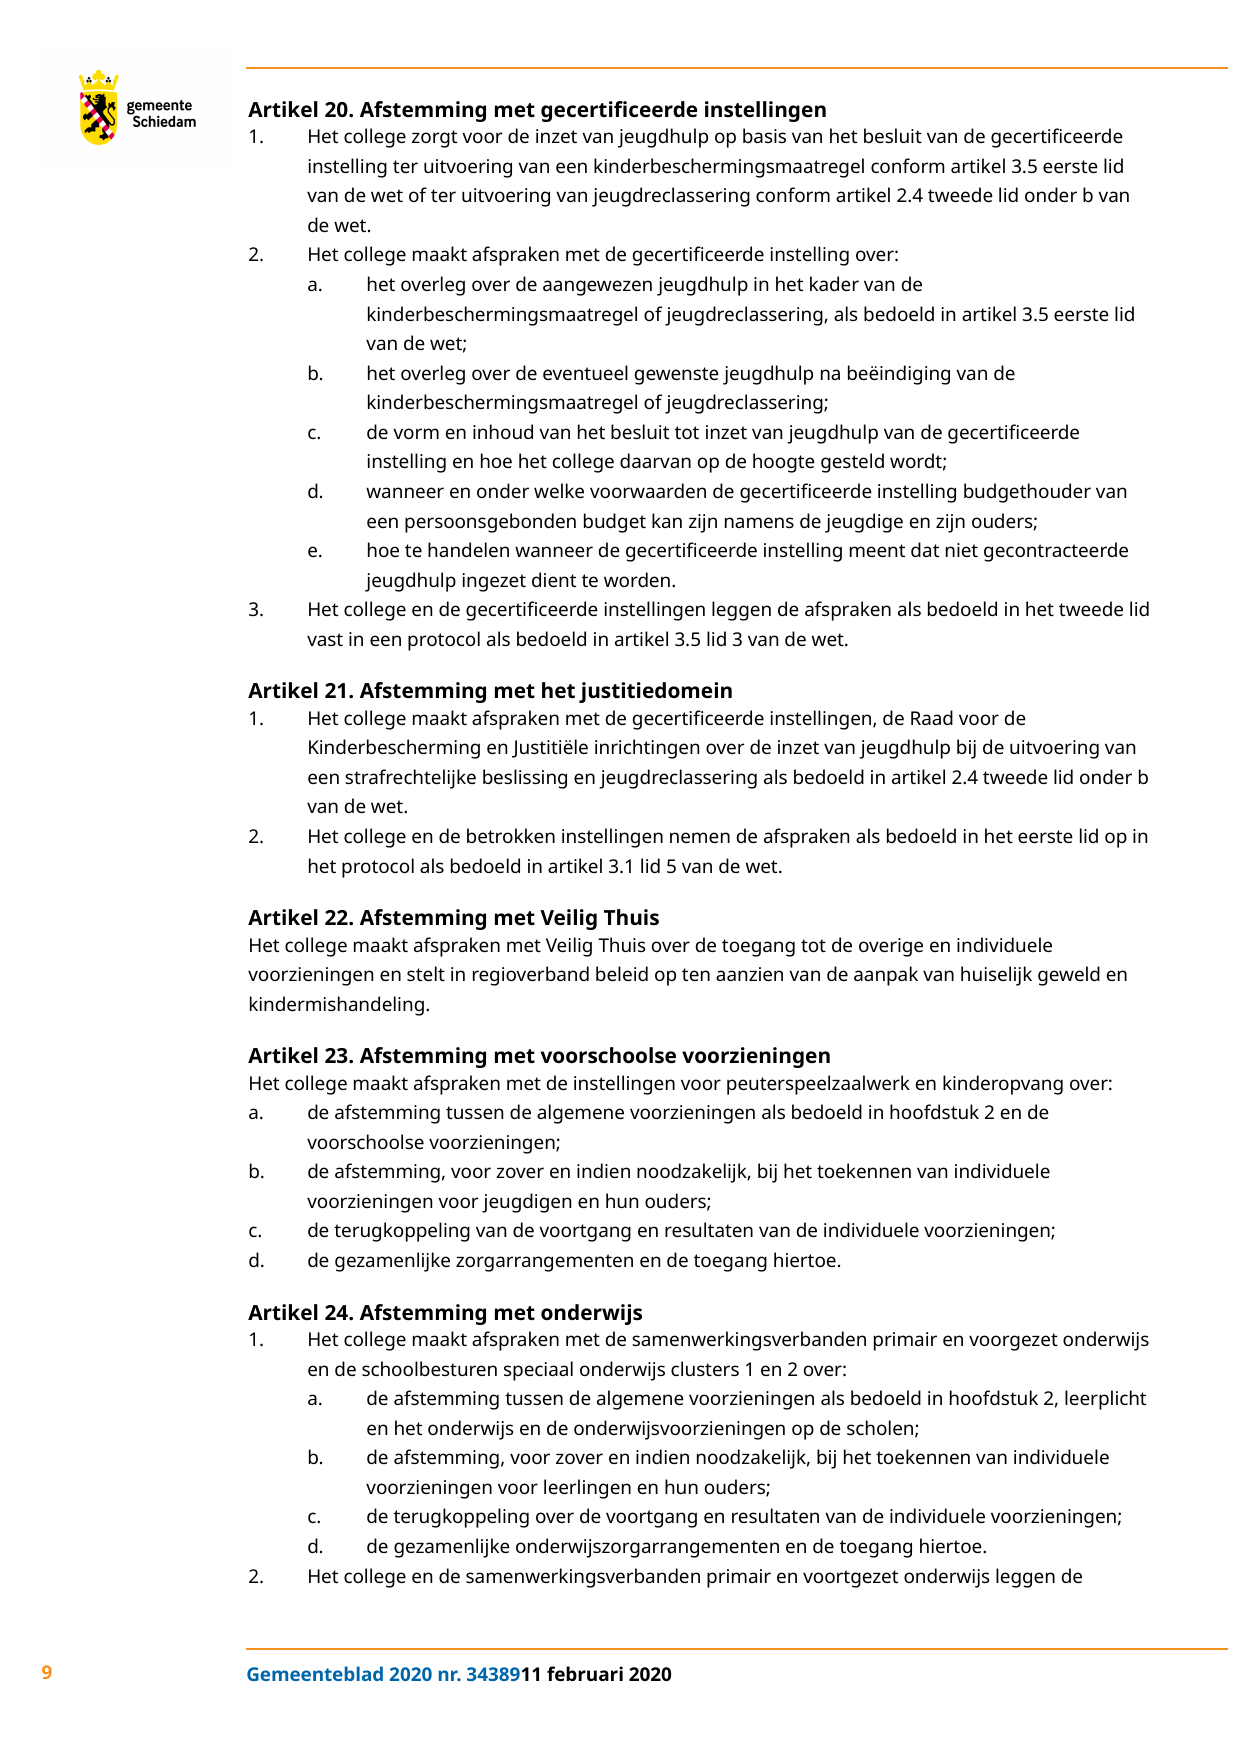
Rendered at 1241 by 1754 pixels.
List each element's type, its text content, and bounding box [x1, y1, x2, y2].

list Het college maakt afspraken met de samenwerkingsverbanden primair en voorgezet onderwijs en de schoolbesturen speciaal onderwijs clusters 1 en 2 over: [248, 1326, 1152, 1381]
picture [41, 47, 231, 172]
list de afstemming tussen de algemene voorzieningen als bedoeld in hoofdstuk 2, leerplicht en het onderwijs en de onderwijsvoorzieningen op de scholen; [307, 1385, 1152, 1441]
list de terugkoppeling over de voortgang en resultaten van de individuele voorzieningen; [307, 1504, 1152, 1529]
text Artikel 22. Afstemming met Veilig Thuis [248, 903, 1152, 932]
list de afstemming, voor zover en indien noodzakelijk, bij het toekennen van individuele voorzieningen voor jeugdigen en hun ouders; [248, 1158, 1152, 1214]
text Het college maakt afspraken met Veilig Thuis over de toegang tot de overige en individuele voorzieningen en stelt in regioverband beleid op ten aanzien van de aanpak van huiselijk geweld en kindermishandeling. [248, 932, 1152, 1017]
text Artikel 21. Afstemming met het justitiedomein [248, 677, 1152, 705]
list de afstemming, voor zover en indien noodzakelijk, bij het toekennen van individuele voorzieningen voor leerlingen en hun ouders; [307, 1444, 1152, 1500]
list Het college maakt afspraken met de gecertificeerde instellingen, de Raad voor de Kinderbescherming en Justitiële inrichtingen over de inzet van jeugdhulp bij de uitvoering van een strafrechtelijke beslissing en jeugdreclassering als bedoeld in artikel 2.4 tweede lid onder b van de wet. [248, 705, 1152, 819]
text Artikel 20. Afstemming met gecertificeerde instellingen [248, 95, 1152, 123]
list Het college en de betrokken instellingen nemen de afspraken als bedoeld in het eerste lid op in het protocol als bedoeld in artikel 3.1 lid 5 van de wet. [248, 823, 1152, 879]
text Het college maakt afspraken met de instellingen voor peuterspeelzaalwerk en kinderopvang over: [248, 1070, 1152, 1096]
list het overleg over de aangewezen jeugdhulp in het kader van de kinderbeschermingsmaatregel of jeugdreclassering, als bedoeld in artikel 3.5 eerste lid van de wet; [307, 271, 1152, 356]
list de gezamenlijke onderwijszorgarrangementen en de toegang hiertoe. [307, 1533, 1152, 1559]
list Het college zorgt voor de inzet van jeugdhulp op basis van het besluit van de gecertificeerde instelling ter uitvoering van een kinderbeschermingsmaatregel conform artikel 3.5 eerste lid van de wet of ter uitvoering van jeugdreclassering conform artikel 2.4 tweede lid onder b van de wet. [248, 123, 1152, 238]
list hoe te handelen wanneer de gecertificeerde instelling meent dat niet gecontracteerde jeugdhulp ingezet dient te worden. [307, 537, 1152, 593]
text Artikel 23. Afstemming met voorschoolse voorzieningen [248, 1041, 1152, 1070]
list de terugkoppeling van de voortgang en resultaten van de individuele voorzieningen; [248, 1218, 1152, 1243]
list de gezamenlijke zorgarrangementen en de toegang hiertoe. [248, 1247, 1152, 1273]
list het overleg over de eventueel gewenste jeugdhulp na beëindiging van de kinderbeschermingsmaatregel of jeugdreclassering; [307, 360, 1152, 415]
list de afstemming tussen de algemene voorzieningen als bedoeld in hoofdstuk 2 en de voorschoolse voorzieningen; [248, 1099, 1152, 1155]
list Het college maakt afspraken met de gecertificeerde instelling over: [248, 242, 1152, 267]
text Artikel 24. Afstemming met onderwijs [248, 1298, 1152, 1326]
list de vorm en inhoud van het besluit tot inzet van jeugdhulp van de gecertificeerde instelling en hoe het college daarvan op de hoogte gesteld wordt; [307, 419, 1152, 474]
list Het college en de samenwerkingsverbanden primair en voortgezet onderwijs leggen de [248, 1563, 1152, 1588]
list Het college en de gecertificeerde instellingen leggen de afspraken als bedoeld in het tweede lid vast in een protocol als bedoeld in artikel 3.5 lid 3 van de wet. [248, 597, 1152, 652]
list wanneer en onder welke voorwaarden de gecertificeerde instelling budgethouder van een persoonsgebonden budget kan zijn namens de jeugdige en zijn ouders; [307, 478, 1152, 533]
